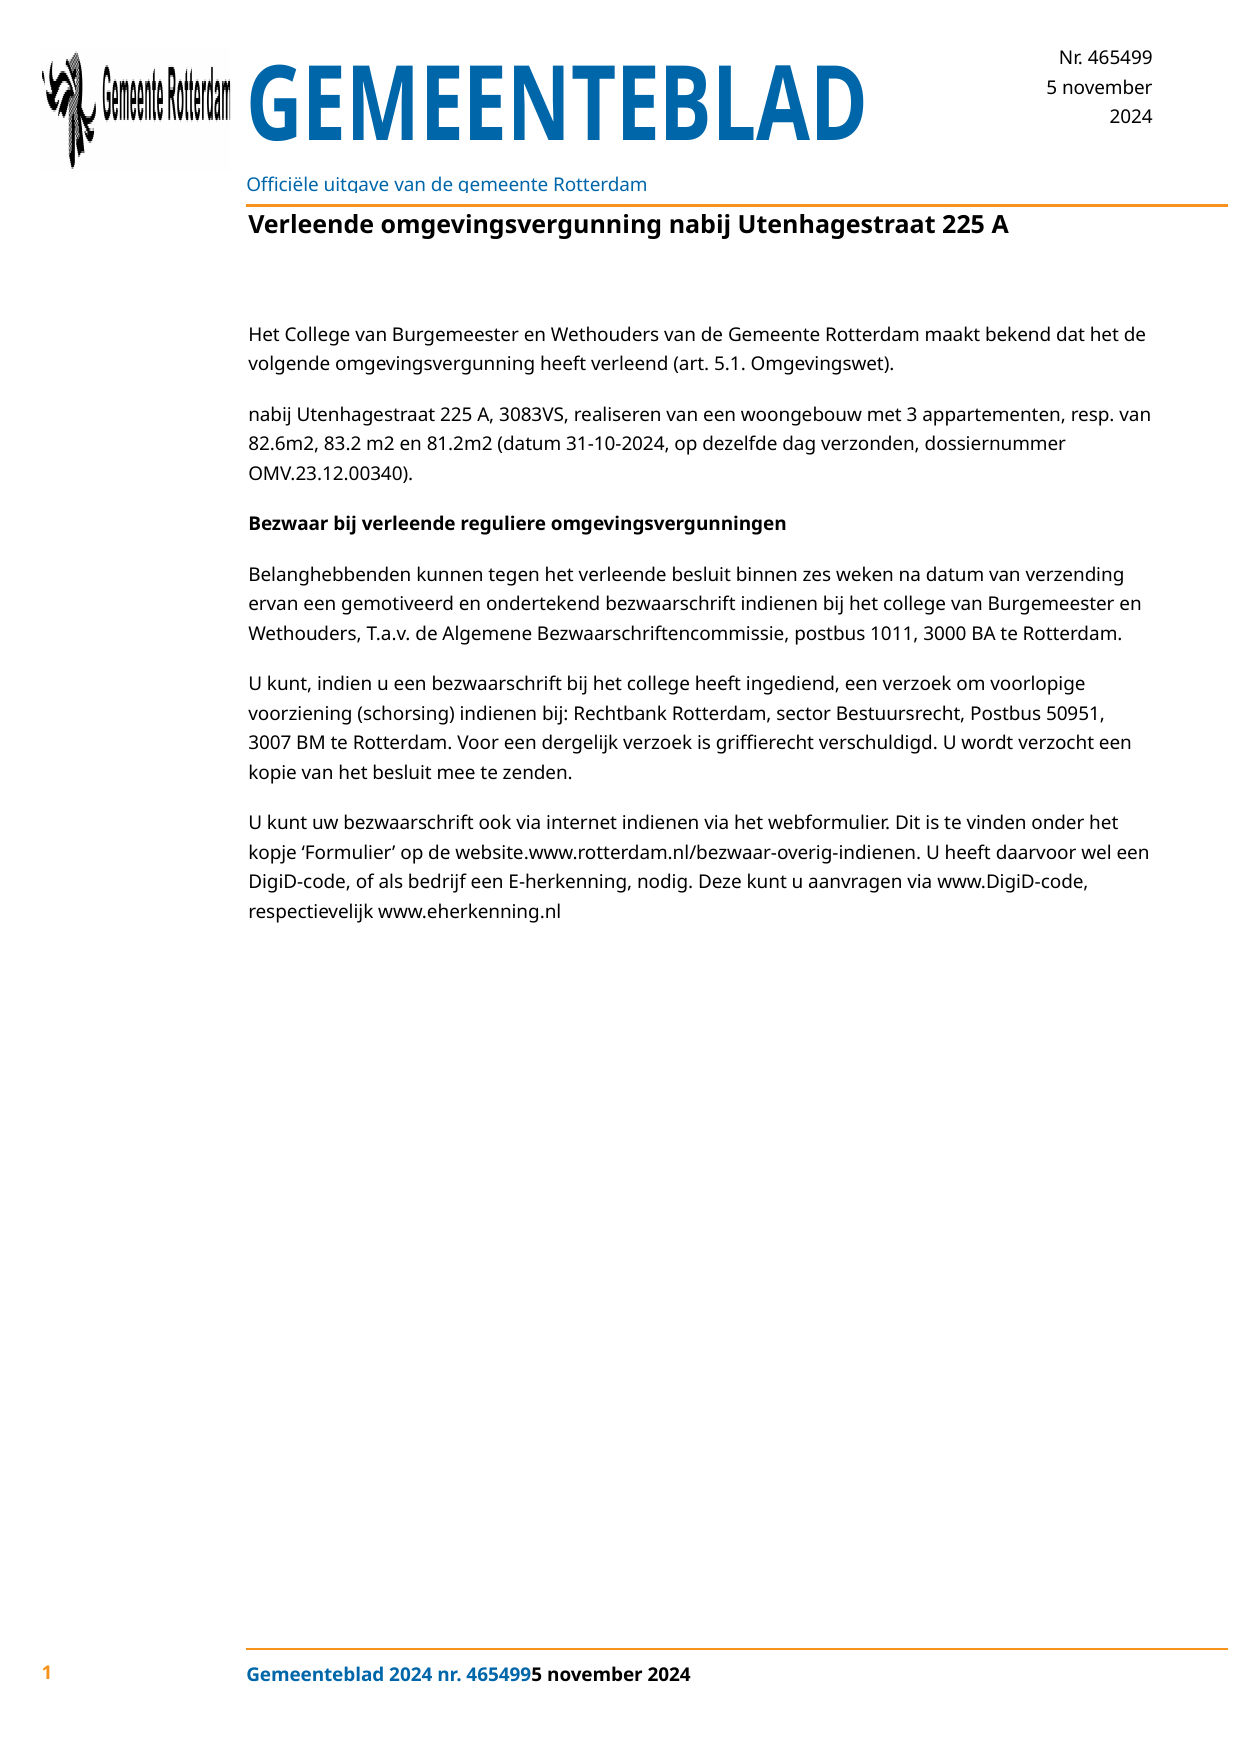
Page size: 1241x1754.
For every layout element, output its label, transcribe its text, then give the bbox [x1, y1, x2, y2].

text Bezwaar bij verleende reguliere omgevingsvergunningen [248, 510, 1152, 536]
picture [41, 47, 231, 172]
text Het College van Burgemeester en Wethouders van de Gemeente Rotterdam maakt bekend dat het de volgende omgevingsvergunning heeft verleend (art. 5.1. Omgevingswet). [248, 321, 1152, 376]
text U kunt uw bezwaarschrift ook via internet indienen via het webformulier. Dit is te vinden onder het kopje ‘Formulier’ op de website.www.rotterdam.nl/bezwaar-overig-indienen. U heeft daarvoor wel een DigiD-code, of als bedrijf een E-herkenning, nodig. Deze kunt u aanvragen via www.DigiD-code, respectievelijk www.eherkenning.nl [248, 809, 1152, 924]
text Verleende omgevingsvergunning nabij Utenhagestraat 225 A [248, 207, 1152, 241]
text U kunt, indien u een bezwaarschrift bij het college heeft ingediend, een verzoek om voorlopige voorziening (schorsing) indienen bij: Rechtbank Rotterdam, sector Bestuursrecht, Postbus 50951, 3007 BM te Rotterdam. Voor een dergelijk verzoek is griffierecht verschuldigd. U wordt verzocht een kopie van het besluit mee te zenden. [248, 670, 1152, 785]
text Belanghebbenden kunnen tegen het verleende besluit binnen zes weken na datum van verzending ervan een gemotiveerd en ondertekend bezwaarschrift indienen bij het college van Burgemeester en Wethouders, T.a.v. de Algemene Bezwaarschriftencommissie, postbus 1011, 3000 BA te Rotterdam. [248, 561, 1152, 646]
text nabij Utenhagestraat 225 A, 3083VS, realiseren van een woongebouw met 3 appartementen, resp. van 82.6m2, 83.2 m2 en 81.2m2 (datum 31-10-2024, op dezelfde dag verzonden, dossiernummer OMV.23.12.00340). [248, 401, 1152, 486]
